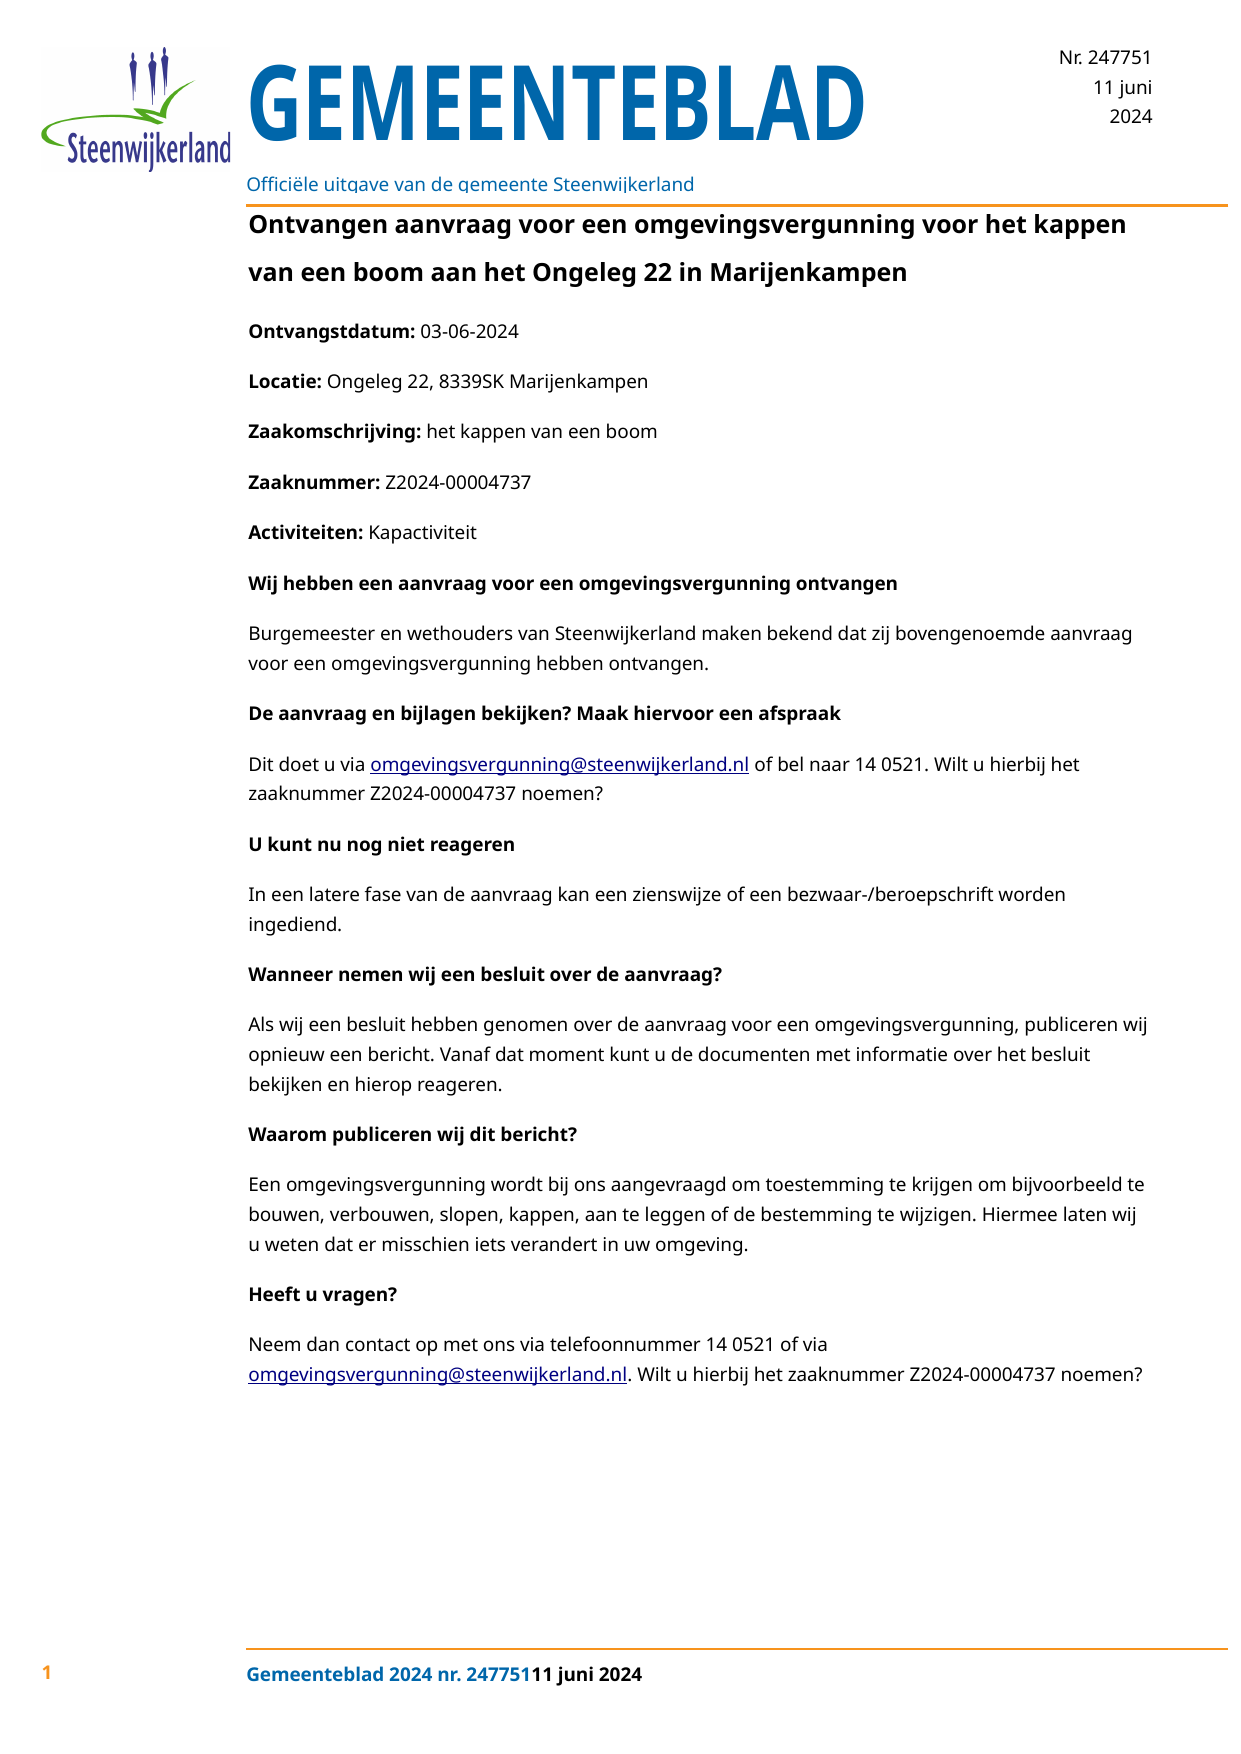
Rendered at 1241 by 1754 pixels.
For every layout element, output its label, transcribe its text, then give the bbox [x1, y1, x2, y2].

text Een omgevingsvergunning wordt bij ons aangevraagd om toestemming te krijgen om bijvoorbeeld te bouwen, verbouwen, slopen, kappen, aan te leggen of de bestemming te wijzigen. Hiermee laten wij u weten dat er misschien iets verandert in uw omgeving. [248, 1172, 1152, 1257]
text Ontvangstdatum: 03-06-2024 [248, 318, 1152, 344]
text Dit doet u via omgevingsvergunning@steenwijkerland.nl of bel naar 14 0521. Wilt u hierbij het zaaknummer Z2024-00004737 noemen? [248, 751, 1152, 806]
text Neem dan contact op met ons via telefoonnummer 14 0521 of via omgevingsvergunning@steenwijkerland.nl. Wilt u hierbij het zaaknummer Z2024-00004737 noemen? [248, 1332, 1152, 1387]
text In een latere fase van de aanvraag kan een zienswijze of een bezwaar-/beroepschrift worden ingediend. [248, 881, 1152, 937]
text U kunt nu nog niet reageren [248, 831, 1152, 857]
text Burgemeester en wethouders van Steenwijkerland maken bekend dat zij bovengenoemde aanvraag voor een omgevingsvergunning hebben ontvangen. [248, 620, 1152, 676]
text Als wij een besluit hebben genomen over de aanvraag voor een omgevingsvergunning, publiceren wij opnieuw een bericht. Vanaf dat moment kunt u de documenten met informatie over het besluit bekijken en hierop reageren. [248, 1012, 1152, 1097]
text Wanneer nemen wij een besluit over de aanvraag? [248, 961, 1152, 987]
text De aanvraag en bijlagen bekijken? Maak hiervoor een afspraak [248, 700, 1152, 726]
text Zaakomschrijving: het kappen van een boom [248, 419, 1152, 444]
text Wij hebben een aanvraag voor een omgevingsvergunning ontvangen [248, 570, 1152, 596]
text Locatie: Ongeleg 22, 8339SK Marijenkampen [248, 368, 1152, 394]
text Zaaknummer: Z2024-00004737 [248, 469, 1152, 495]
text Ontvangen aanvraag voor een omgevingsvergunning voor het kappen van een boom aan het Ongeleg 22 in Marijenkampen [248, 207, 1152, 288]
picture [41, 47, 231, 172]
text Heeft u vragen? [248, 1281, 1152, 1307]
text Activiteiten: Kapactiviteit [248, 519, 1152, 545]
text Waarom publiceren wij dit bericht? [248, 1121, 1152, 1147]
